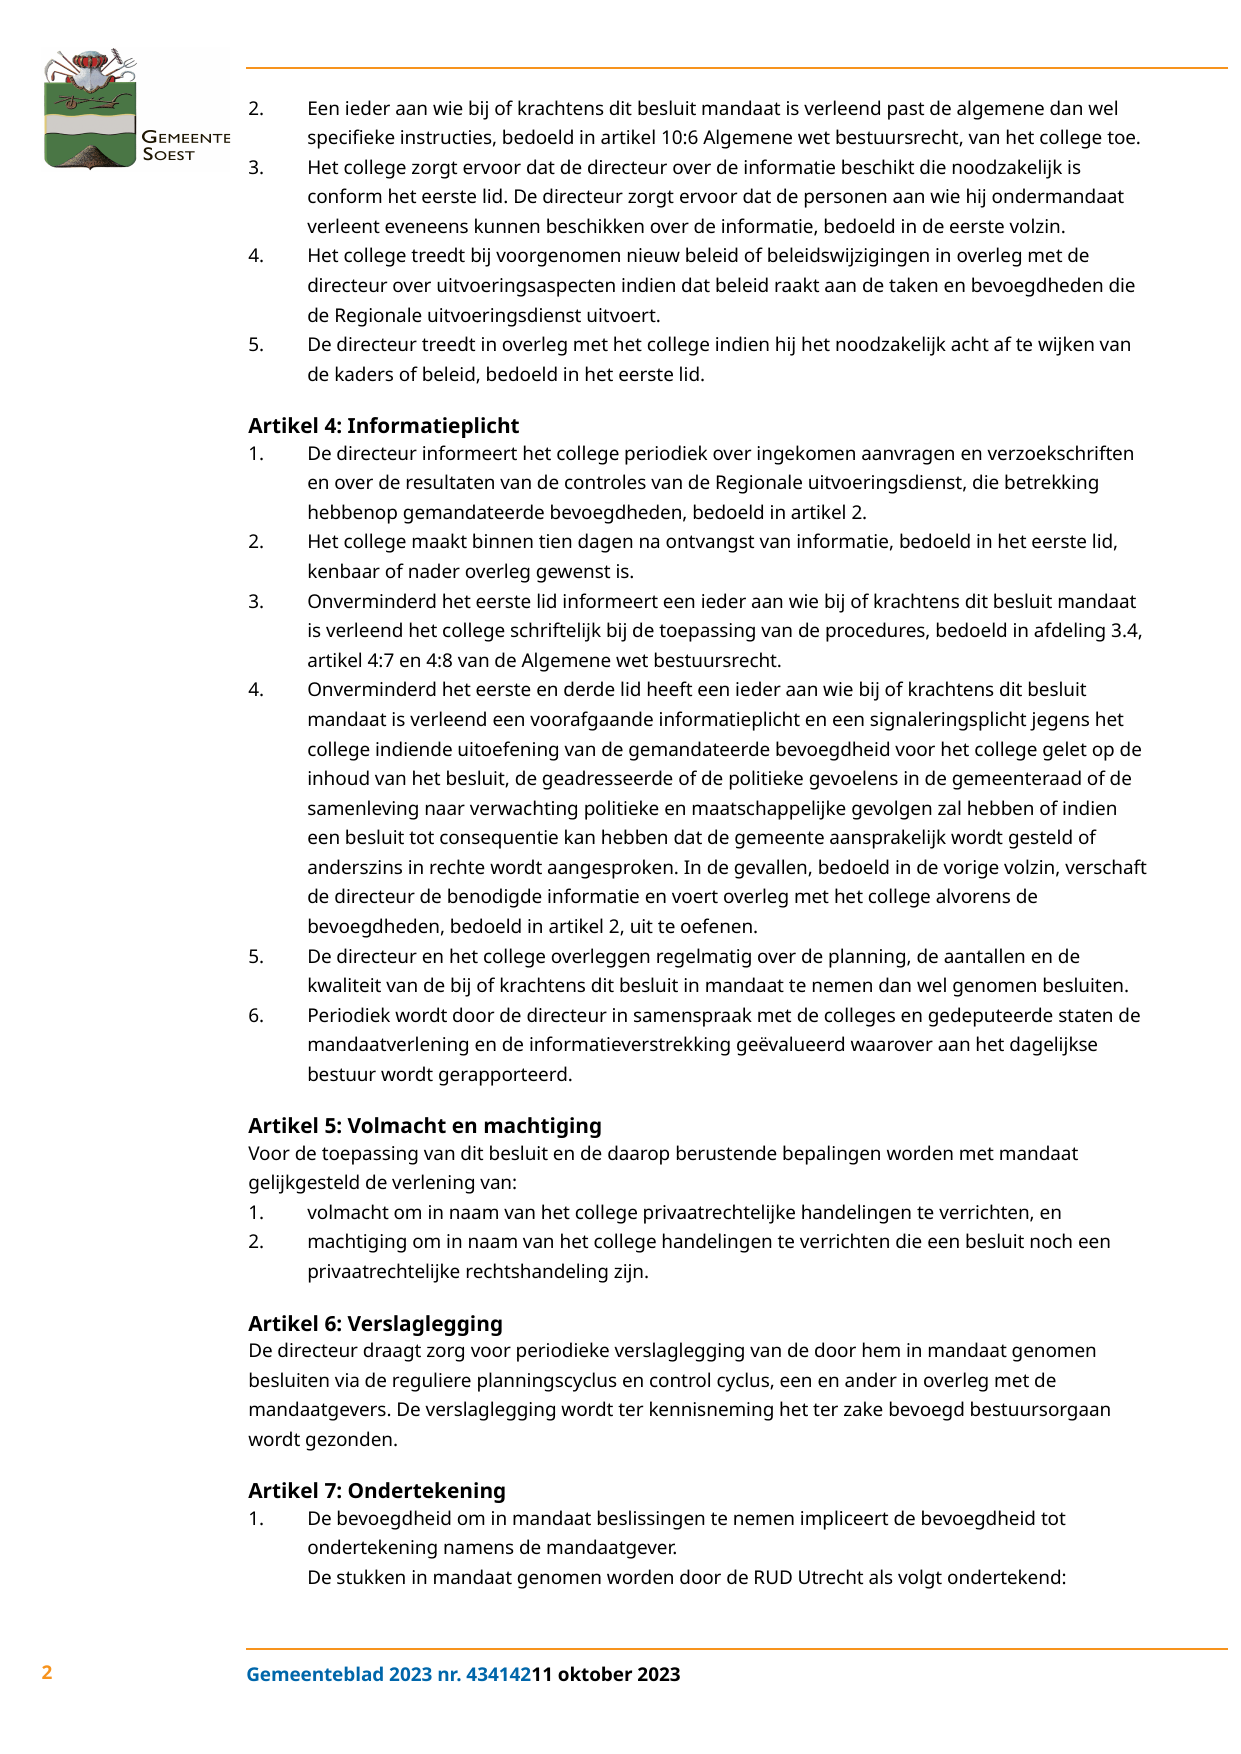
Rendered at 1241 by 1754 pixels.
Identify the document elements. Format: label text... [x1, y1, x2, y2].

text Artikel 7: Ondertekening [248, 1476, 1152, 1505]
text De directeur draagt zorg voor periodieke verslaglegging van de door hem in mandaat genomen besluiten via de reguliere planningscyclus en control cyclus, een en ander in overleg met de mandaatgevers. De verslaglegging wordt ter kennisneming het ter zake bevoegd bestuursorgaan wordt gezonden. [248, 1337, 1152, 1452]
list Onverminderd het eerste lid informeert een ieder aan wie bij of krachtens dit besluit mandaat is verleend het college schriftelijk bij de toepassing van de procedures, bedoeld in afdeling 3.4, artikel 4:7 en 4:8 van de Algemene wet bestuursrecht. [248, 588, 1152, 673]
list De directeur treedt in overleg met het college indien hij het noodzakelijk acht af te wijken van de kaders of beleid, bedoeld in het eerste lid. [248, 331, 1152, 387]
text Voor de toepassing van dit besluit en de daarop berustende bepalingen worden met mandaat gelijkgesteld de verlening van: [248, 1140, 1152, 1195]
list Een ieder aan wie bij of krachtens dit besluit mandaat is verleend past de algemene dan wel specifieke instructies, bedoeld in artikel 10:6 Algemene wet bestuursrecht, van het college toe. [248, 95, 1152, 150]
list Het college treedt bij voorgenomen nieuw beleid of beleidswijzigingen in overleg met de directeur over uitvoeringsaspecten indien dat beleid raakt aan de taken en bevoegdheden die de Regionale uitvoeringsdienst uitvoert. [248, 243, 1152, 328]
text Artikel 4: Informatieplicht [248, 411, 1152, 440]
list Het college maakt binnen tien dagen na ontvangst van informatie, bedoeld in het eerste lid, kenbaar of nader overleg gewenst is. [248, 529, 1152, 584]
list Periodiek wordt door de directeur in samenspraak met de colleges en gedeputeerde staten de mandaatverlening en de informatieverstrekking geëvalueerd waarover aan het dagelijkse bestuur wordt gerapporteerd. [248, 1002, 1152, 1087]
text Artikel 6: Verslaglegging [248, 1309, 1152, 1337]
list machtiging om in naam van het college handelingen te verrichten die een besluit noch een privaatrechtelijke rechtshandeling zijn. [248, 1229, 1152, 1284]
list De directeur en het college overleggen regelmatig over de planning, de aantallen en de kwaliteit van de bij of krachtens dit besluit in mandaat te nemen dan wel genomen besluiten. [248, 943, 1152, 998]
list De bevoegdheid om in mandaat beslissingen te nemen impliceert de bevoegdheid tot ondertekening namens de mandaatgever. [248, 1505, 1152, 1560]
picture [41, 47, 231, 172]
list Het college zorgt ervoor dat de directeur over de informatie beschikt die noodzakelijk is conform het eerste lid. De directeur zorgt ervoor dat de personen aan wie hij ondermandaat verleent eveneens kunnen beschikken over de informatie, bedoeld in de eerste volzin. [248, 154, 1152, 239]
list Onverminderd het eerste en derde lid heeft een ieder aan wie bij of krachtens dit besluit mandaat is verleend een voorafgaande informatieplicht en een signaleringsplicht jegens het college indiende uitoefening van de gemandateerde bevoegdheid voor het college gelet op de inhoud van het besluit, de geadresseerde of de politieke gevoelens in de gemeenteraad of de samenleving naar verwachting politieke en maatschappelijke gevolgen zal hebben of indien een besluit tot consequentie kan hebben dat de gemeente aansprakelijk wordt gesteld of anderszins in rechte wordt aangesproken. In de gevallen, bedoeld in de vorige volzin, verschaft de directeur de benodigde informatie en voert overleg met het college alvorens de bevoegdheden, bedoeld in artikel 2, uit te oefenen. [248, 677, 1152, 939]
text Artikel 5: Volmacht en machtiging [248, 1112, 1152, 1140]
list De stukken in mandaat genomen worden door de RUD Utrecht als volgt ondertekend: [248, 1564, 1152, 1590]
list volmacht om in naam van het college privaatrechtelijke handelingen te verrichten, en [248, 1199, 1152, 1225]
list De directeur informeert het college periodiek over ingekomen aanvragen en verzoekschriften en over de resultaten van de controles van de Regionale uitvoeringsdienst, die betrekking hebbenop gemandateerde bevoegdheden, bedoeld in artikel 2. [248, 440, 1152, 525]
